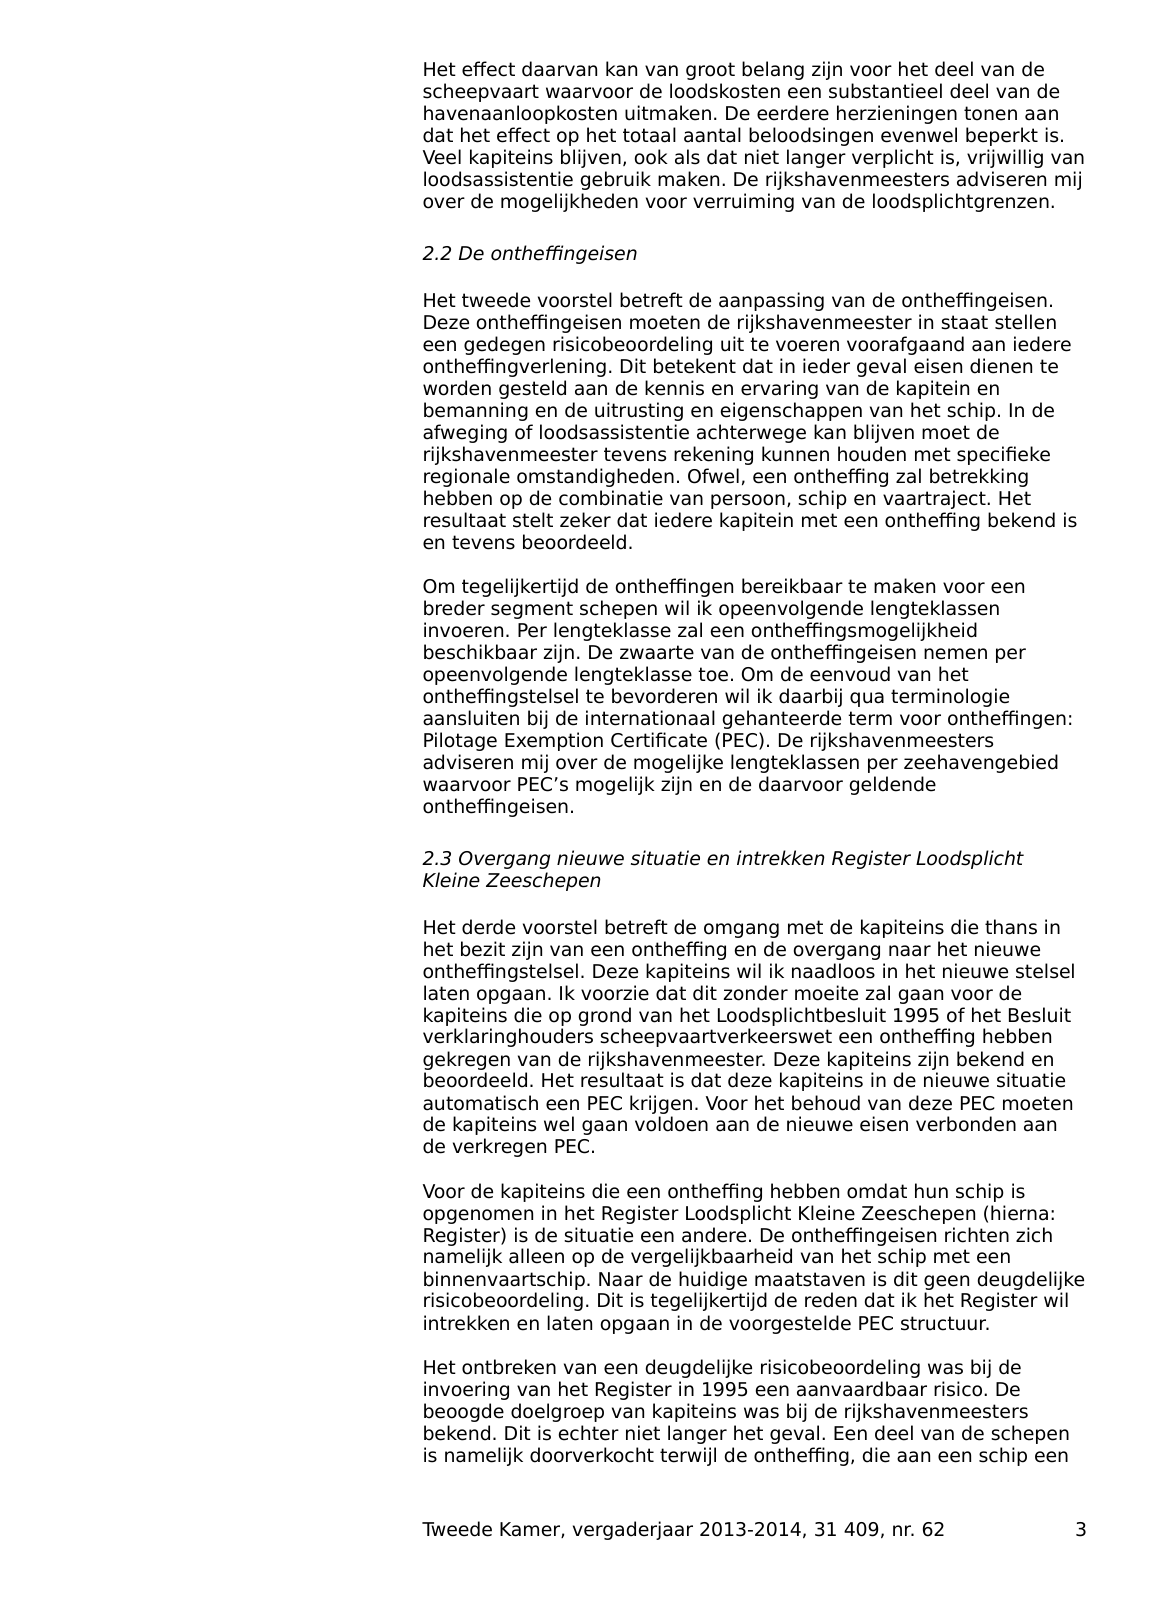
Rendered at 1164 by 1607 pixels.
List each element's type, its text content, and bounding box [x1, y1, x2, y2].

subtitle 2.2 De ontheffingeisen [422, 243, 1087, 265]
text Voor de kapiteins die een ontheffing hebben omdat hun schip is opgenomen in het Register Loodsplicht Kleine Zeeschepen (hierna: Register) is de situatie een andere. De ontheffingeisen richten zich namelijk alleen op de vergelijkbaarheid van het schip met een binnenvaartschip. Naar de huidige maatstaven is dit geen deugdelijke risicobeoordeling. Dit is tegelijkertijd de reden dat ik het Register wil intrekken en laten opgaan in de voorgestelde PEC structuur. [422, 1181, 1087, 1334]
text Het effect daarvan kan van groot belang zijn voor het deel van de scheepvaart waarvoor de loodskosten een substantieel deel van de havenaanloopkosten uitmaken. De eerdere herzieningen tonen aan dat het effect op het totaal aantal beloodsingen evenwel beperkt is. Veel kapiteins blijven, ook als dat niet langer verplicht is, vrijwillig van loodsassistentie gebruik maken. De rijkshavenmeesters adviseren mij over de mogelijkheden voor verruiming van de loodsplichtgrenzen. [422, 59, 1087, 213]
subtitle 2.3 Overgang nieuwe situatie en intrekken Register Loodsplicht Kleine Zeeschepen [422, 848, 1087, 892]
text Het tweede voorstel betreft de aanpassing van de ontheffingeisen. Deze ontheffingeisen moeten de rijkshavenmeester in staat stellen een gedegen risicobeoordeling uit te voeren voorafgaand aan iedere ontheffingverlening. Dit betekent dat in ieder geval eisen dienen te worden gesteld aan de kennis en ervaring van de kapitein en bemanning en de uitrusting en eigenschappen van het schip. In de afweging of loodsassistentie achterwege kan blijven moet de rijkshavenmeester tevens rekening kunnen houden met specifieke regionale omstandigheden. Ofwel, een ontheffing zal betrekking hebben op de combinatie van persoon, schip en vaartraject. Het resultaat stelt zeker dat iedere kapitein met een ontheffing bekend is en tevens beoordeeld. [422, 290, 1087, 554]
text Het ontbreken van een deugdelijke risicobeoordeling was bij de invoering van het Register in 1995 een aanvaardbaar risico. De beoogde doelgroep van kapiteins was bij de rijkshavenmeesters bekend. Dit is echter niet langer het geval. Een deel van de schepen is namelijk doorverkocht terwijl de ontheffing, die aan een schip een [422, 1357, 1087, 1466]
text Het derde voorstel betreft de omgang met de kapiteins die thans in het bezit zijn van een ontheffing en de overgang naar het nieuwe ontheffingstelsel. Deze kapiteins wil ik naadloos in het nieuwe stelsel laten opgaan. Ik voorzie dat dit zonder moeite zal gaan voor de kapiteins die op grond van het Loodsplichtbesluit 1995 of het Besluit verklaringhouders scheepvaartverkeerswet een ontheffing hebben gekregen van de rijkshavenmeester. Deze kapiteins zijn bekend en beoordeeld. Het resultaat is dat deze kapiteins in de nieuwe situatie automatisch een PEC krijgen. Voor het behoud van deze PEC moeten de kapiteins wel gaan voldoen aan de nieuwe eisen verbonden aan de verkregen PEC. [422, 917, 1087, 1158]
text Om tegelijkertijd de ontheffingen bereikbaar te maken voor een breder segment schepen wil ik opeenvolgende lengteklassen invoeren. Per lengteklasse zal een ontheffingsmogelijkheid beschikbaar zijn. De zwaarte van de ontheffingeisen nemen per opeenvolgende lengteklasse toe. Om de eenvoud van het ontheffingstelsel te bevorderen wil ik daarbij qua terminologie aansluiten bij de internationaal gehanteerde term voor ontheffingen: Pilotage Exemption Certificate (PEC). De rijkshavenmeesters adviseren mij over de mogelijke lengteklassen per zeehavengebied waarvoor PEC’s mogelijk zijn en de daarvoor geldende ontheffingeisen. [422, 576, 1087, 818]
